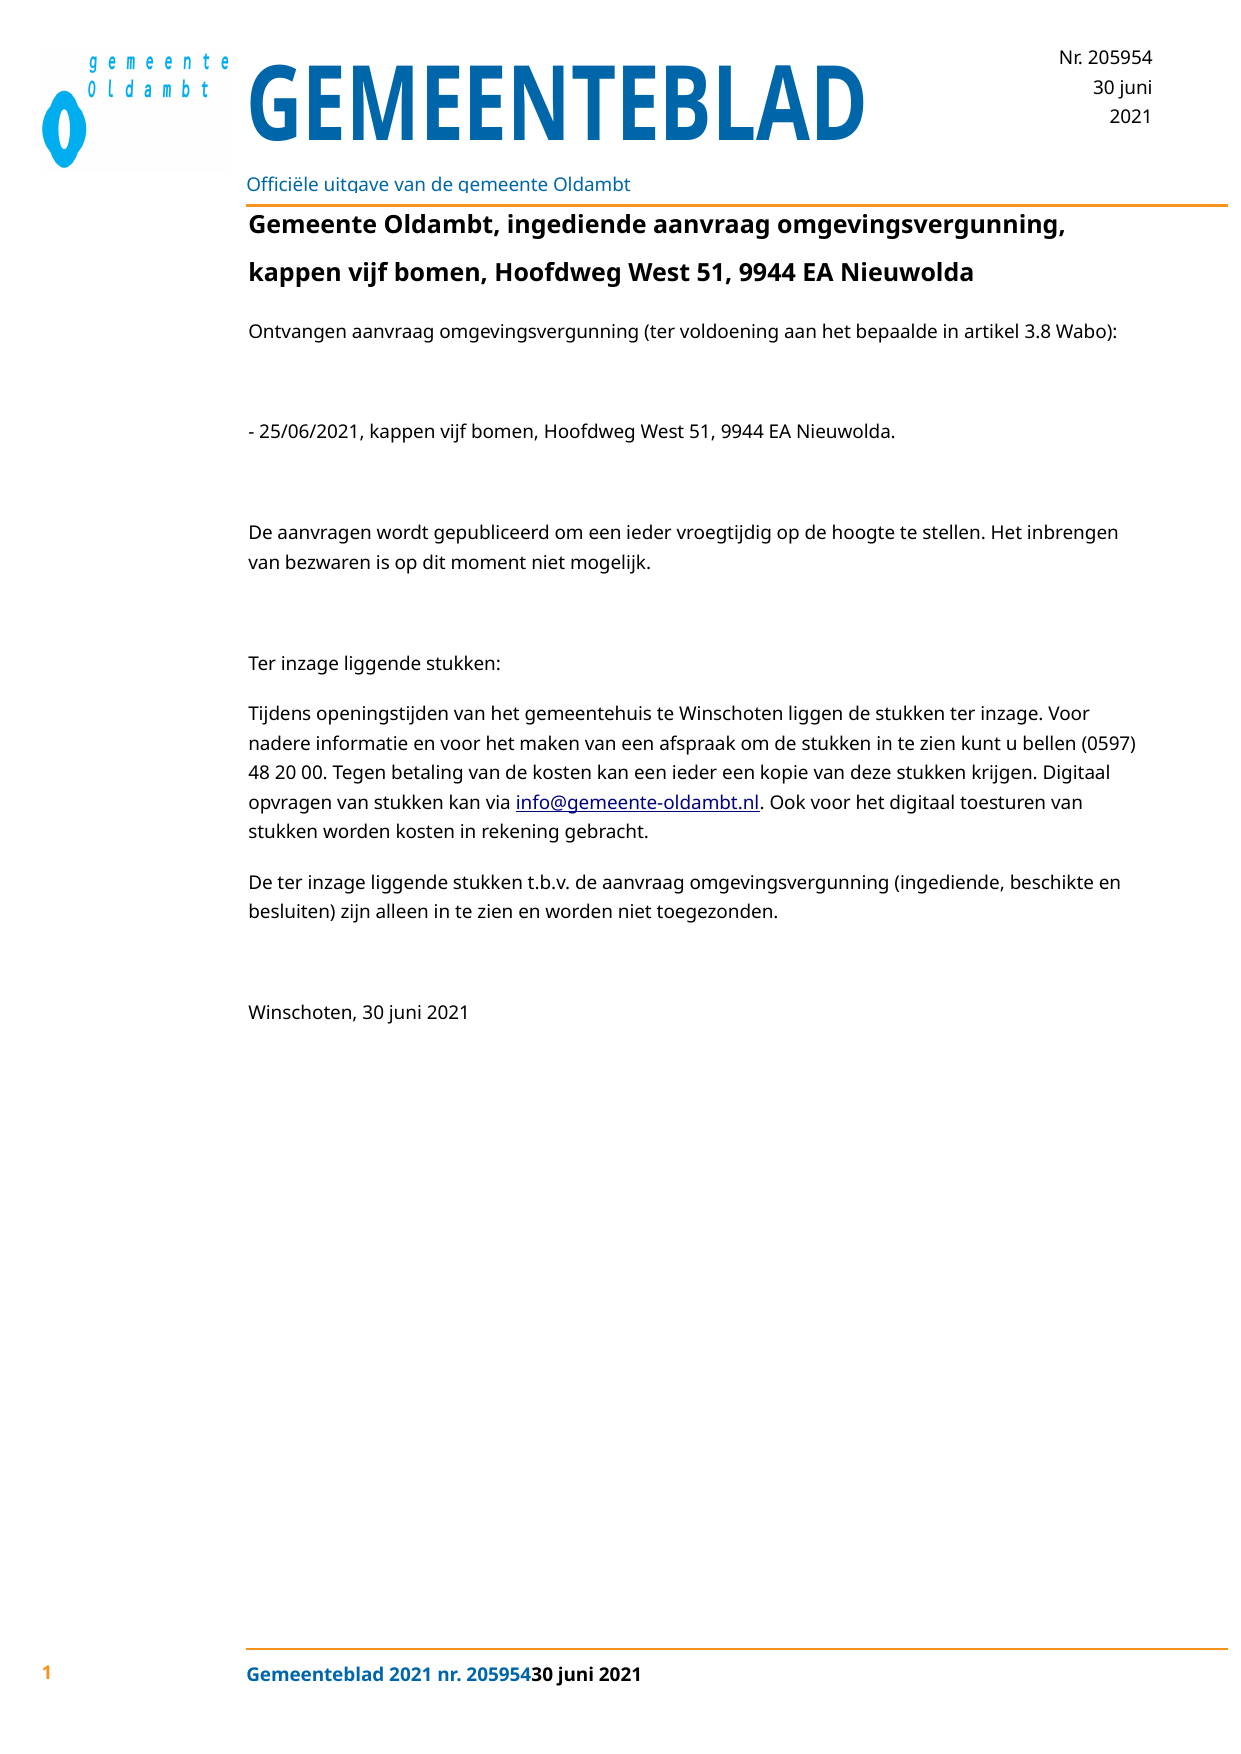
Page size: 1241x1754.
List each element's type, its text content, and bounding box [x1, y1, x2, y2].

text De aanvragen wordt gepubliceerd om een ieder vroegtijdig op de hoogte te stellen. Het inbrengen van bezwaren is op dit moment niet mogelijk. [248, 519, 1152, 575]
text - 25/06/2021, kappen vijf bomen, Hoofdweg West 51, 9944 EA Nieuwolda. [248, 419, 1152, 444]
picture [41, 47, 231, 172]
text De ter inzage liggende stukken t.b.v. de aanvraag omgevingsvergunning (ingediende, beschikte en besluiten) zijn alleen in te zien en worden niet toegezonden. [248, 869, 1152, 924]
text Ter inzage liggende stukken: [248, 650, 1152, 676]
text Winschoten, 30 juni 2021 [248, 999, 1152, 1025]
text Ontvangen aanvraag omgevingsvergunning (ter voldoening aan het bepaalde in artikel 3.8 Wabo): [248, 318, 1152, 344]
text Gemeente Oldambt, ingediende aanvraag omgevingsvergunning, kappen vijf bomen, Hoofdweg West 51, 9944 EA Nieuwolda [248, 207, 1152, 288]
text Tijdens openingstijden van het gemeentehuis te Winschoten liggen de stukken ter inzage. Voor nadere informatie en voor het maken van een afspraak om de stukken in te zien kunt u bellen (0597) 48 20 00. Tegen betaling van de kosten kan een ieder een kopie van deze stukken krijgen. Digitaal opvragen van stukken kan via info@gemeente-oldambt.nl. Ook voor het digitaal toesturen van stukken worden kosten in rekening gebracht. [248, 700, 1152, 844]
